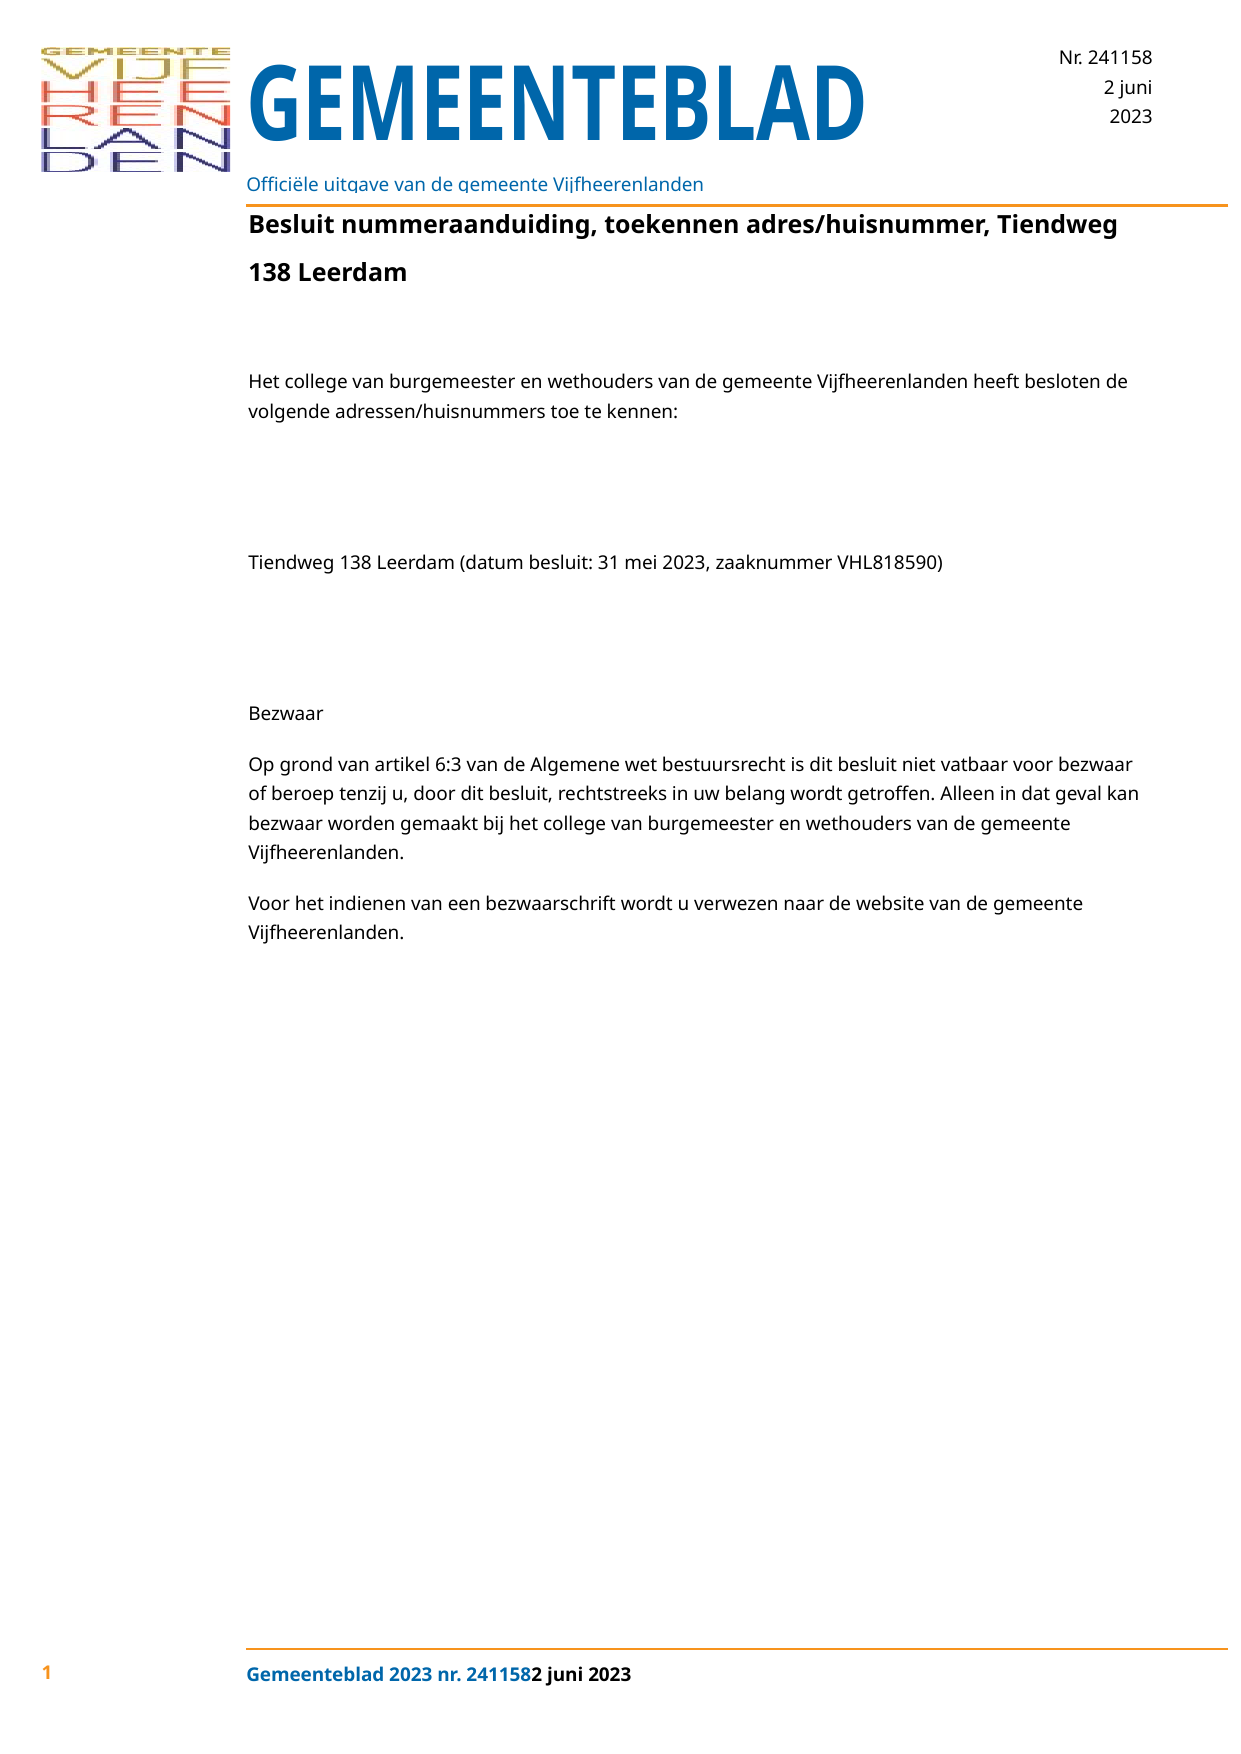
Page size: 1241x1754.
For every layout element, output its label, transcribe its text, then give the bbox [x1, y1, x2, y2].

text Op grond van artikel 6:3 van de Algemene wet bestuursrecht is dit besluit niet vatbaar voor bezwaar of beroep tenzij u, door dit besluit, rechtstreeks in uw belang wordt getroffen. Alleen in dat geval kan bezwaar worden gemaakt bij het college van burgemeester en wethouders van de gemeente Vijfheerenlanden. [248, 751, 1152, 865]
text Bezwaar [248, 700, 1152, 726]
text Tiendweg 138 Leerdam (datum besluit: 31 mei 2023, zaaknummer VHL818590) [248, 549, 1152, 575]
picture [41, 47, 231, 172]
text Besluit nummeraanduiding, toekennen adres/huisnummer, Tiendweg 138 Leerdam [248, 207, 1152, 288]
text Voor het indienen van een bezwaarschrift wordt u verwezen naar de website van de gemeente Vijfheerenlanden. [248, 890, 1152, 945]
text Het college van burgemeester en wethouders van de gemeente Vijfheerenlanden heeft besloten de volgende adressen/huisnummers toe te kennen: [248, 368, 1152, 424]
